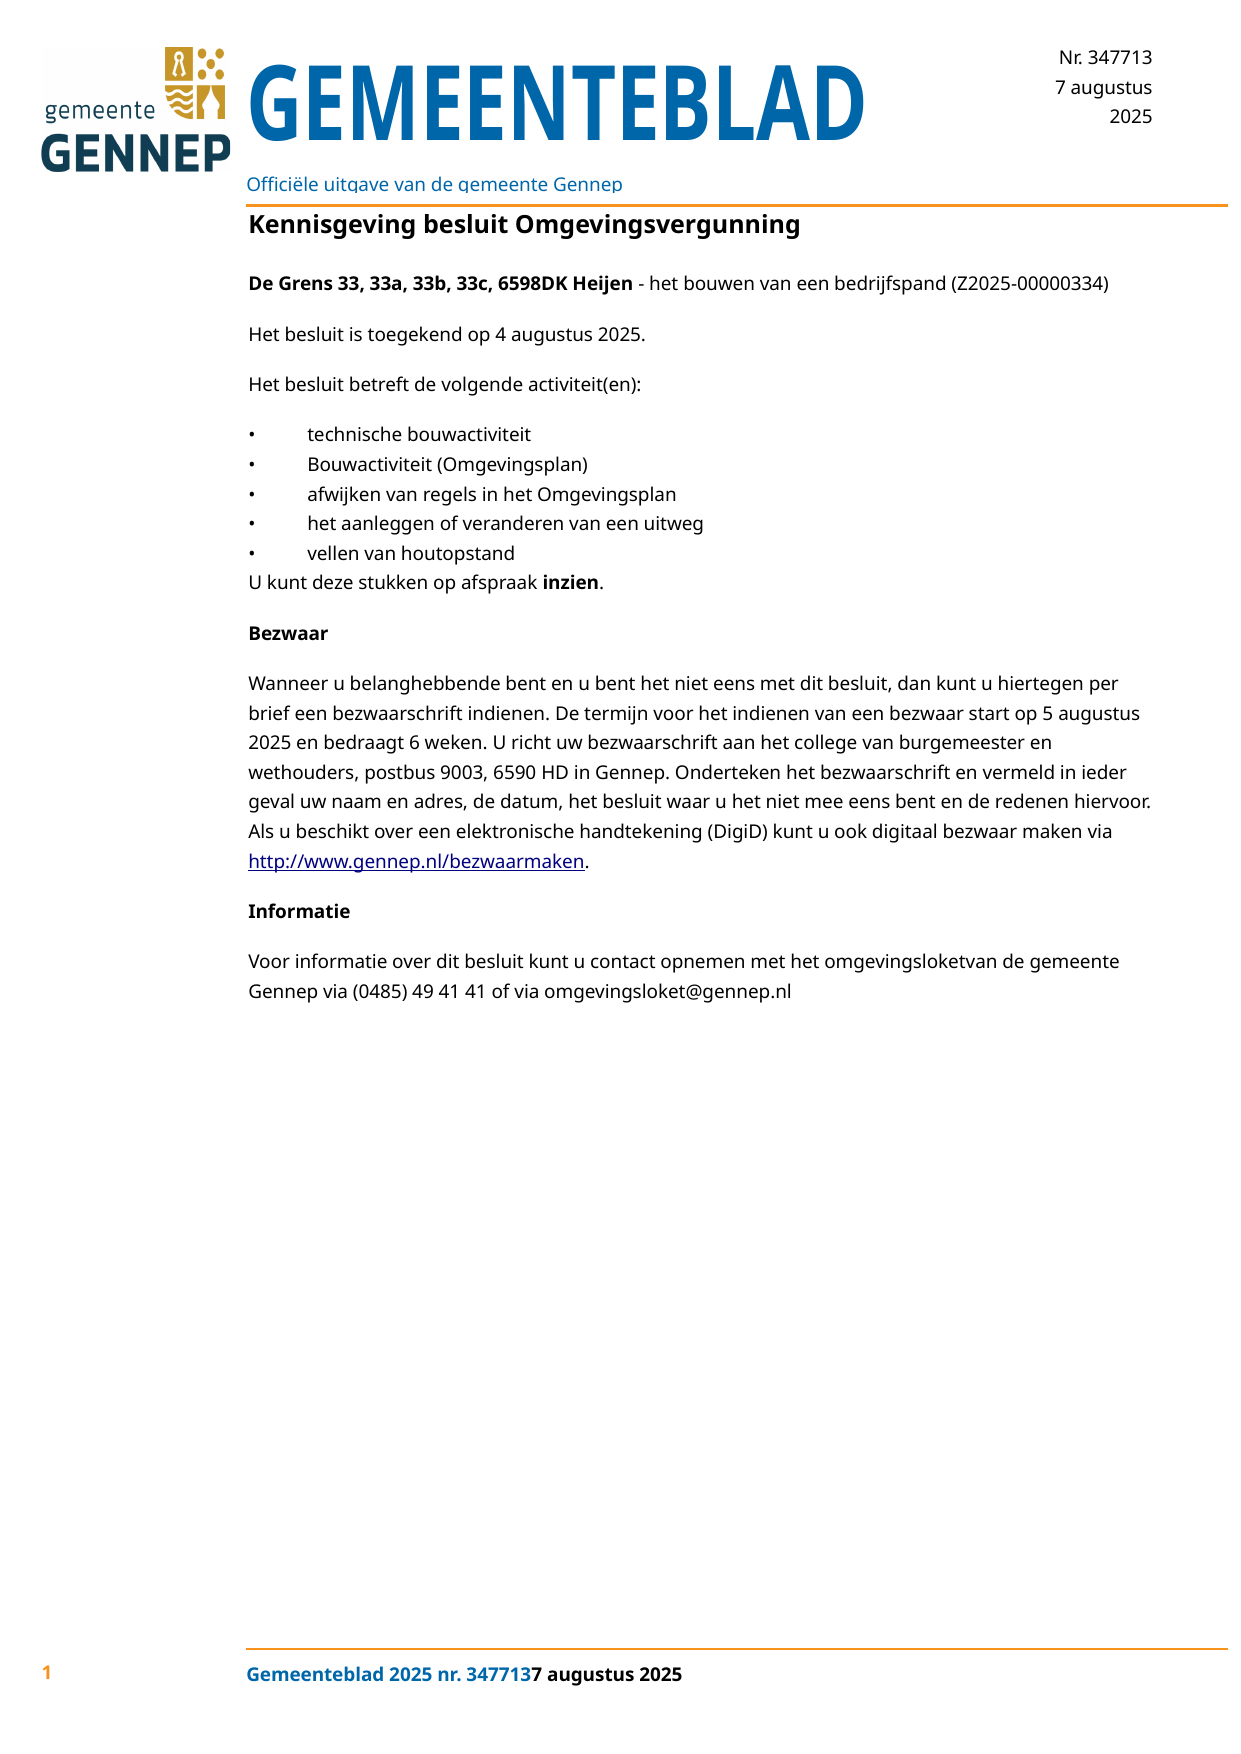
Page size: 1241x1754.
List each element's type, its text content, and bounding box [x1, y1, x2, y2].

list Bouwactiviteit (Omgevingsplan) [248, 451, 1152, 477]
list het aanleggen of veranderen van een uitweg [248, 510, 1152, 536]
text Wanneer u belanghebbende bent en u bent het niet eens met dit besluit, dan kunt u hiertegen per brief een bezwaarschrift indienen. De termijn voor het indienen van een bezwaar start op 5 augustus 2025 en bedraagt 6 weken. U richt uw bezwaarschrift aan het college van burgemeester en wethouders, postbus 9003, 6590 HD in Gennep. Onderteken het bezwaarschrift en vermeld in ieder geval uw naam en adres, de datum, het besluit waar u het niet mee eens bent en de redenen hiervoor. Als u beschikt over een elektronische handtekening (DigiD) kunt u ook digitaal bezwaar maken via http://www.gennep.nl/bezwaarmaken. [248, 670, 1152, 873]
text Voor informatie over dit besluit kunt u contact opnemen met het omgevingsloketvan de gemeente Gennep via (0485) 49 41 41 of via omgevingsloket@gennep.nl [248, 949, 1152, 1004]
text U kunt deze stukken op afspraak inzien. [248, 569, 1152, 595]
text Kennisgeving besluit Omgevingsvergunning [248, 207, 1152, 241]
text Het besluit is toegekend op 4 augustus 2025. [248, 321, 1152, 346]
text Bezwaar [248, 620, 1152, 646]
list vellen van houtopstand [248, 540, 1152, 566]
text De Grens 33, 33a, 33b, 33c, 6598DK Heijen - het bouwen van een bedrijfspand (Z2025-00000334) [248, 270, 1152, 296]
text Het besluit betreft de volgende activiteit(en): [248, 371, 1152, 397]
picture [41, 47, 231, 172]
list afwijken van regels in het Omgevingsplan [248, 481, 1152, 506]
text Informatie [248, 898, 1152, 924]
list technische bouwactiviteit [248, 422, 1152, 447]
